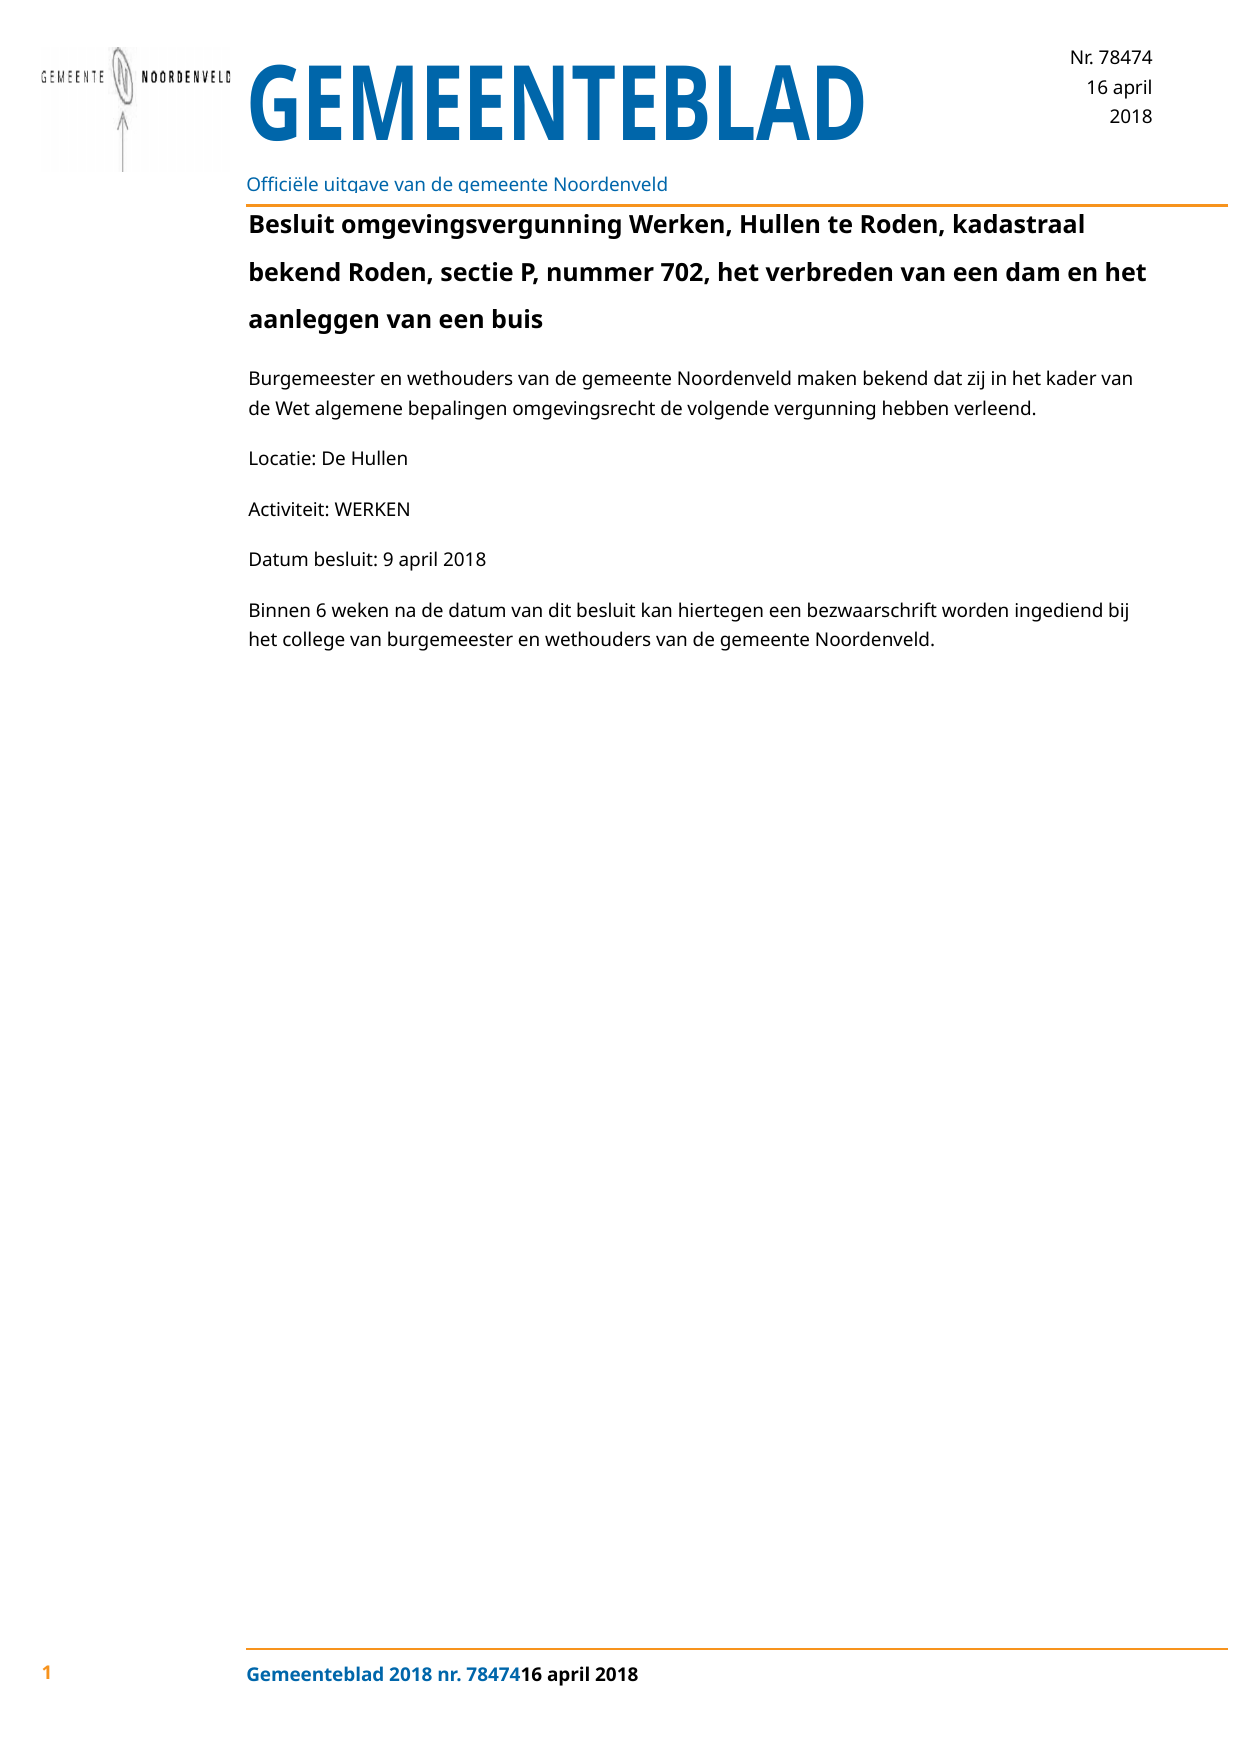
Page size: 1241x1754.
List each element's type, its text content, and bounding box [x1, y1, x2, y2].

text Besluit omgevingsvergunning Werken, Hullen te Roden, kadastraal bekend Roden, sectie P, nummer 702, het verbreden van een dam en het aanleggen van een buis [248, 207, 1152, 336]
text Binnen 6 weken na de datum van dit besluit kan hiertegen een bezwaarschrift worden ingediend bij het college van burgemeester en wethouders van de gemeente Noordenveld. [248, 597, 1152, 652]
text Activiteit: WERKEN [248, 496, 1152, 522]
text Burgemeester en wethouders van de gemeente Noordenveld maken bekend dat zij in het kader van de Wet algemene bepalingen omgevingsrecht de volgende vergunning hebben verleend. [248, 366, 1152, 421]
text Datum besluit: 9 april 2018 [248, 546, 1152, 572]
text Locatie: De Hullen [248, 446, 1152, 471]
picture [41, 47, 231, 172]
